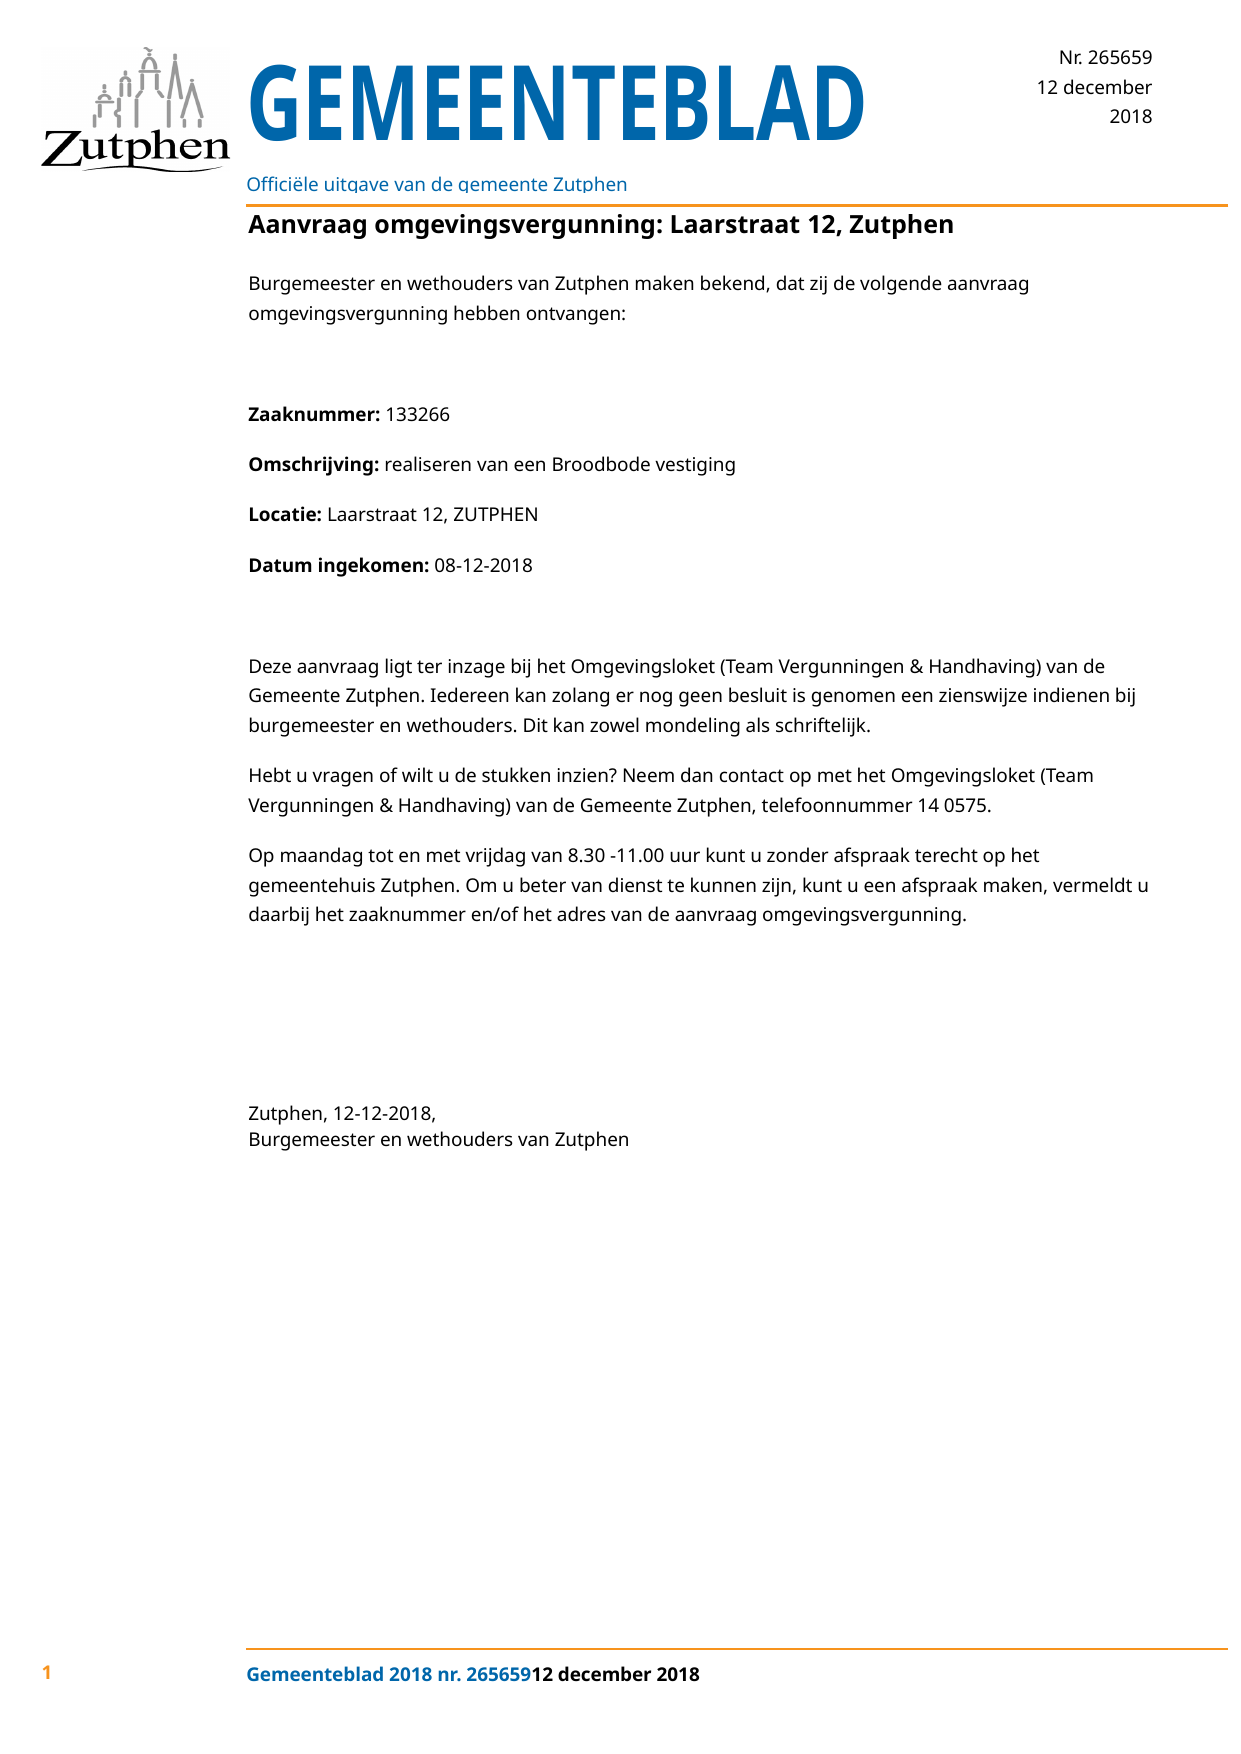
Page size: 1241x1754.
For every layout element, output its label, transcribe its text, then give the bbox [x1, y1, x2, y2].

text Burgemeester en wethouders van Zutphen [248, 1126, 1152, 1152]
text Zutphen, 12-12-2018, [248, 1101, 1152, 1126]
text Datum ingekomen: 08-12-2018 [248, 552, 1152, 578]
text Locatie: Laarstraat 12, ZUTPHEN [248, 502, 1152, 527]
picture [41, 47, 231, 172]
text Zaaknummer: 133266 [248, 401, 1152, 426]
text Hebt u vragen of wilt u de stukken inzien? Neem dan contact op met het Omgevingsloket (Team Vergunningen & Handhaving) van de Gemeente Zutphen, telefoonnummer 14 0575. [248, 762, 1152, 818]
text Aanvraag omgevingsvergunning: Laarstraat 12, Zutphen [248, 207, 1152, 241]
text Op maandag tot en met vrijdag van 8.30 -11.00 uur kunt u zonder afspraak terecht op het gemeentehuis Zutphen. Om u beter van dienst te kunnen zijn, kunt u een afspraak maken, vermeldt u daarbij het zaaknummer en/of het adres van de aanvraag omgevingsvergunning. [248, 842, 1152, 927]
text Omschrijving: realiseren van een Broodbode vestiging [248, 451, 1152, 477]
text Burgemeester en wethouders van Zutphen maken bekend, dat zij de volgende aanvraag omgevingsvergunning hebben ontvangen: [248, 270, 1152, 326]
text Deze aanvraag ligt ter inzage bij het Omgevingsloket (Team Vergunningen & Handhaving) van de Gemeente Zutphen. Iedereen kan zolang er nog geen besluit is genomen een zienswijze indienen bij burgemeester en wethouders. Dit kan zowel mondeling als schriftelijk. [248, 653, 1152, 738]
